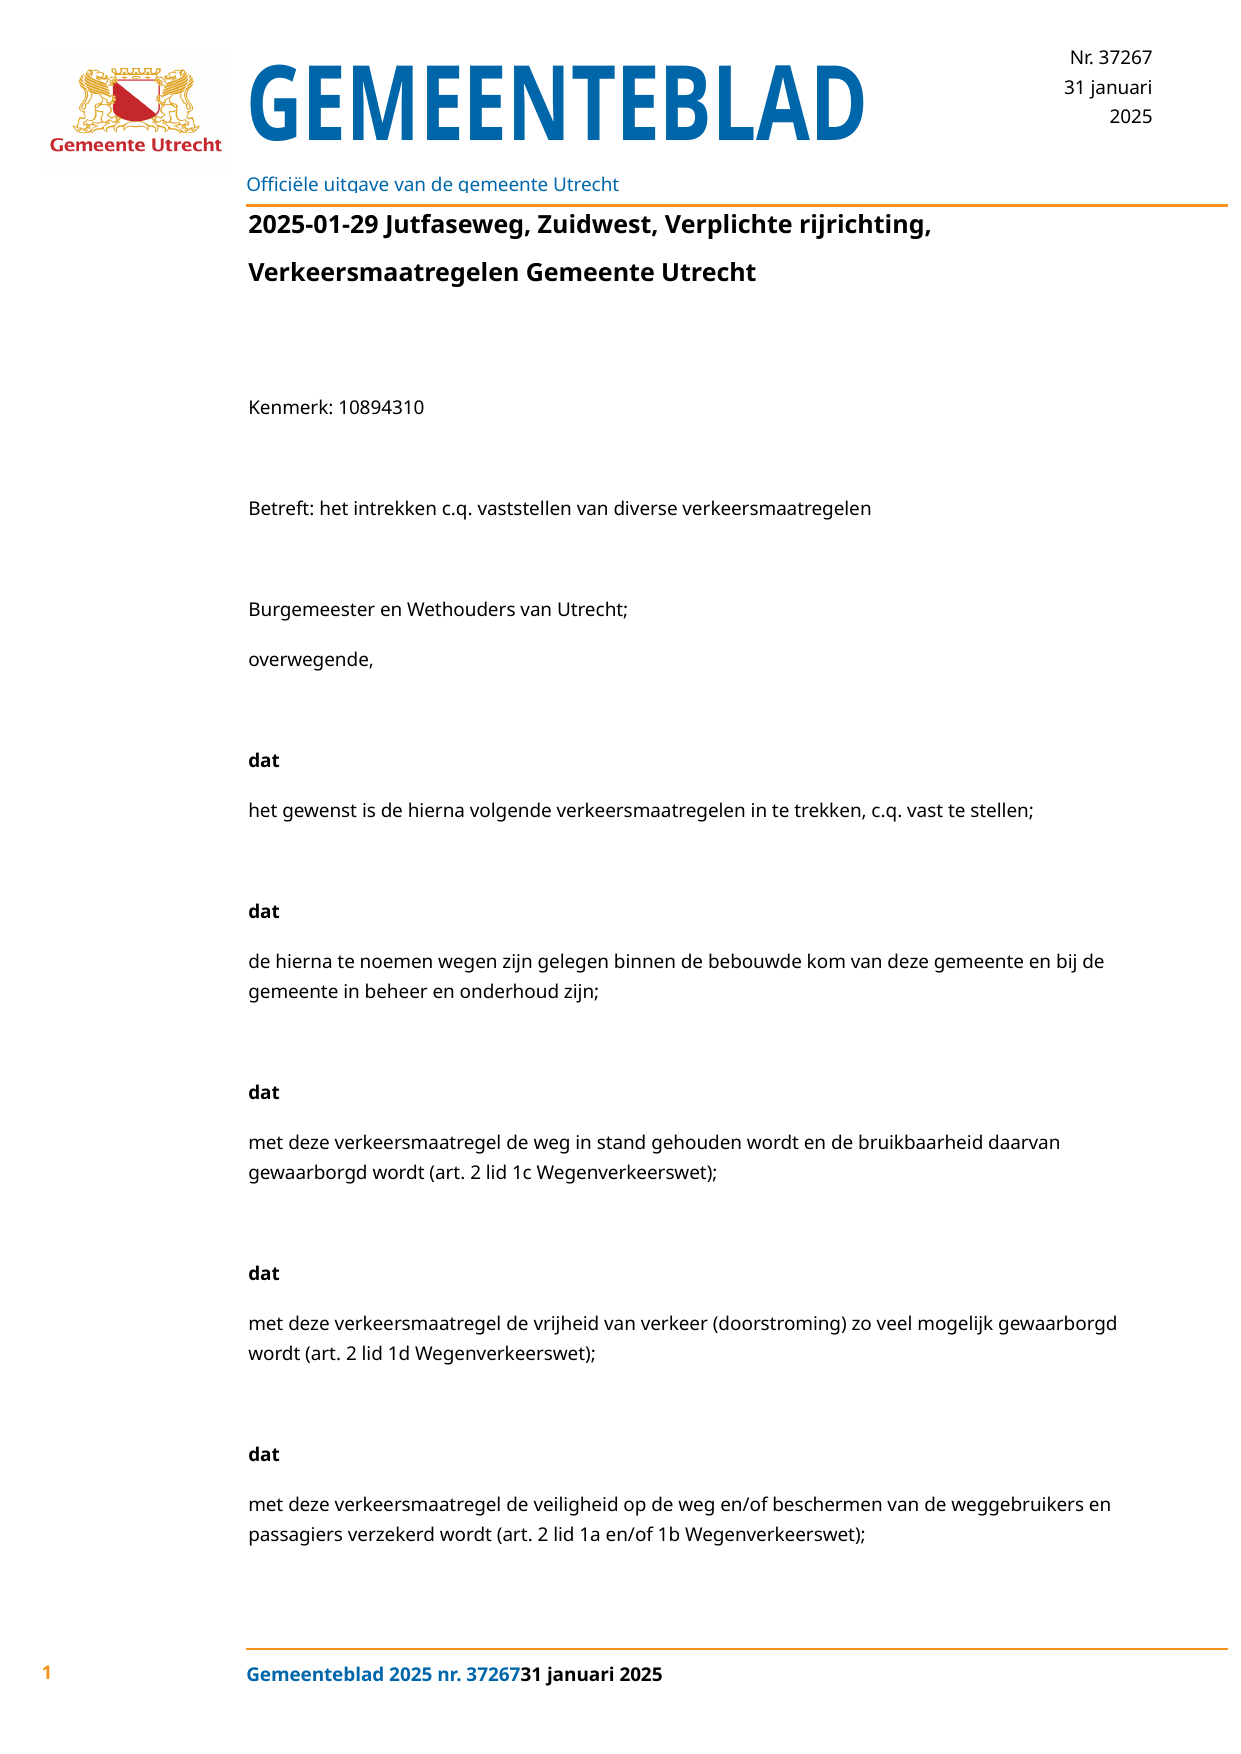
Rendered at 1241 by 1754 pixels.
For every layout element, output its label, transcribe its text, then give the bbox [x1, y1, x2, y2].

text de hierna te noemen wegen zijn gelegen binnen de bebouwde kom van deze gemeente en bij de gemeente in beheer en onderhoud zijn; [248, 949, 1152, 1004]
text Betreft: het intrekken c.q. vaststellen van diverse verkeersmaatregelen [248, 495, 1152, 521]
text het gewenst is de hierna volgende verkeersmaatregelen in te trekken, c.q. vast te stellen; [248, 797, 1152, 823]
text dat [248, 747, 1152, 773]
text dat [248, 1260, 1152, 1286]
text dat [248, 1079, 1152, 1105]
text dat [248, 1441, 1152, 1466]
text overwegende, [248, 646, 1152, 672]
text met deze verkeersmaatregel de veiligheid op de weg en/of beschermen van de weggebruikers en passagiers verzekerd wordt (art. 2 lid 1a en/of 1b Wegenverkeerswet); [248, 1491, 1152, 1546]
text dat [248, 898, 1152, 924]
text met deze verkeersmaatregel de weg in stand gehouden wordt en de bruikbaarheid daarvan gewaarborgd wordt (art. 2 lid 1c Wegenverkeerswet); [248, 1129, 1152, 1185]
text 2025-01-29 Jutfaseweg, Zuidwest, Verplichte rijrichting, Verkeersmaatregelen Gemeente Utrecht [248, 207, 1152, 288]
text Kenmerk: 10894310 [248, 394, 1152, 420]
text Burgemeester en Wethouders van Utrecht; [248, 596, 1152, 621]
text met deze verkeersmaatregel de vrijheid van verkeer (doorstroming) zo veel mogelijk gewaarborgd wordt (art. 2 lid 1d Wegenverkeerswet); [248, 1310, 1152, 1366]
picture [41, 47, 231, 172]
